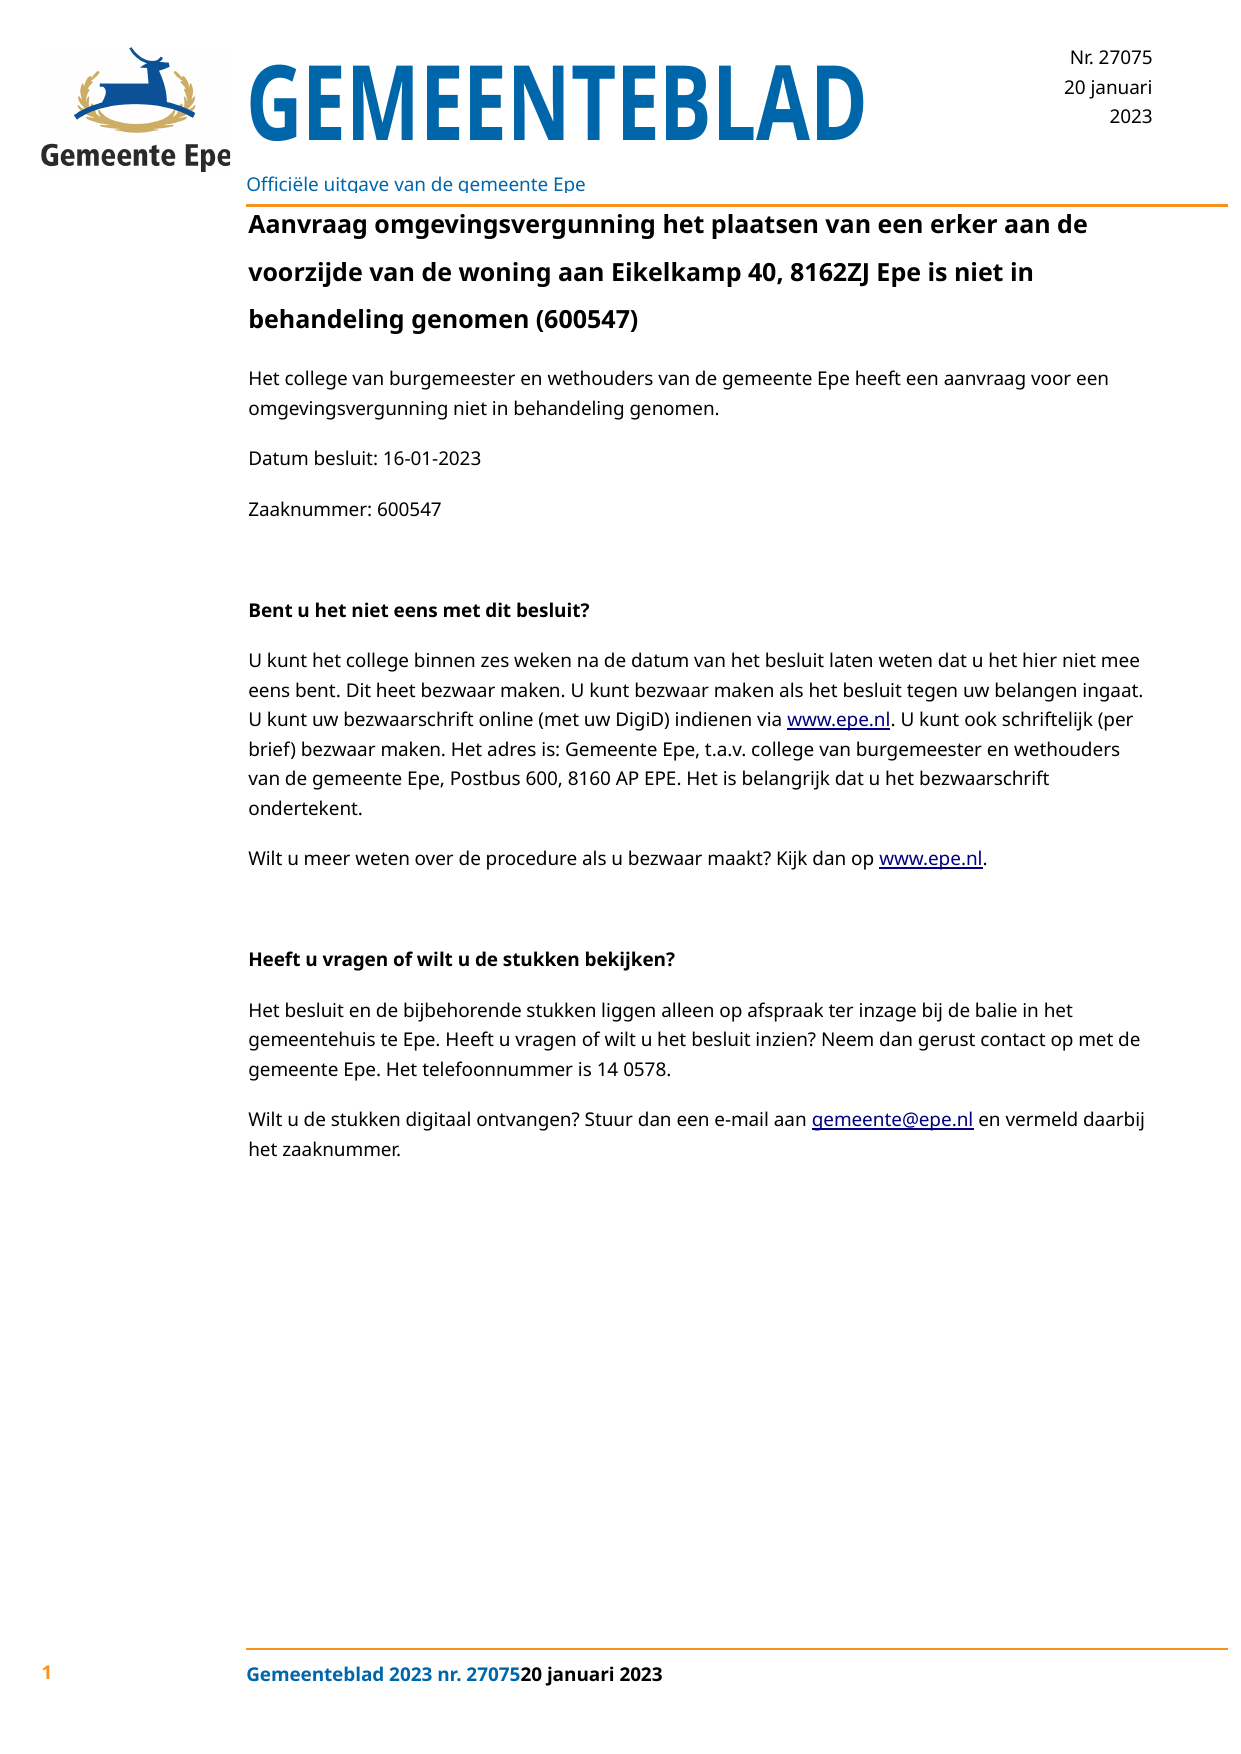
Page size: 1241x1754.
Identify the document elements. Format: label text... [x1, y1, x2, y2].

text Wilt u meer weten over de procedure als u bezwaar maakt? Kijk dan op www.epe.nl. [248, 846, 1152, 871]
text Datum besluit: 16-01-2023 [248, 446, 1152, 471]
text Aanvraag omgevingsvergunning het plaatsen van een erker aan de voorzijde van de woning aan Eikelkamp 40, 8162ZJ Epe is niet in behandeling genomen (600547) [248, 207, 1152, 336]
text Heeft u vragen of wilt u de stukken bekijken? [248, 946, 1152, 972]
picture [41, 47, 231, 172]
text U kunt het college binnen zes weken na de datum van het besluit laten weten dat u het hier niet mee eens bent. Dit heet bezwaar maken. U kunt bezwaar maken als het besluit tegen uw belangen ingaat. U kunt uw bezwaarschrift online (met uw DigiD) indienen via www.epe.nl. U kunt ook schriftelijk (per brief) bezwaar maken. Het adres is: Gemeente Epe, t.a.v. college van burgemeester en wethouders van de gemeente Epe, Postbus 600, 8160 AP EPE. Het is belangrijk dat u het bezwaarschrift ondertekent. [248, 647, 1152, 821]
text Zaaknummer: 600547 [248, 496, 1152, 522]
text Bent u het niet eens met dit besluit? [248, 597, 1152, 622]
text Het college van burgemeester en wethouders van de gemeente Epe heeft een aanvraag voor een omgevingsvergunning niet in behandeling genomen. [248, 366, 1152, 421]
text Het besluit en de bijbehorende stukken liggen alleen op afspraak ter inzage bij de balie in het gemeentehuis te Epe. Heeft u vragen of wilt u het besluit inzien? Neem dan gerust contact op met de gemeente Epe. Het telefoonnummer is 14 0578. [248, 997, 1152, 1082]
text Wilt u de stukken digitaal ontvangen? Stuur dan een e-mail aan gemeente@epe.nl en vermeld daarbij het zaaknummer. [248, 1106, 1152, 1162]
